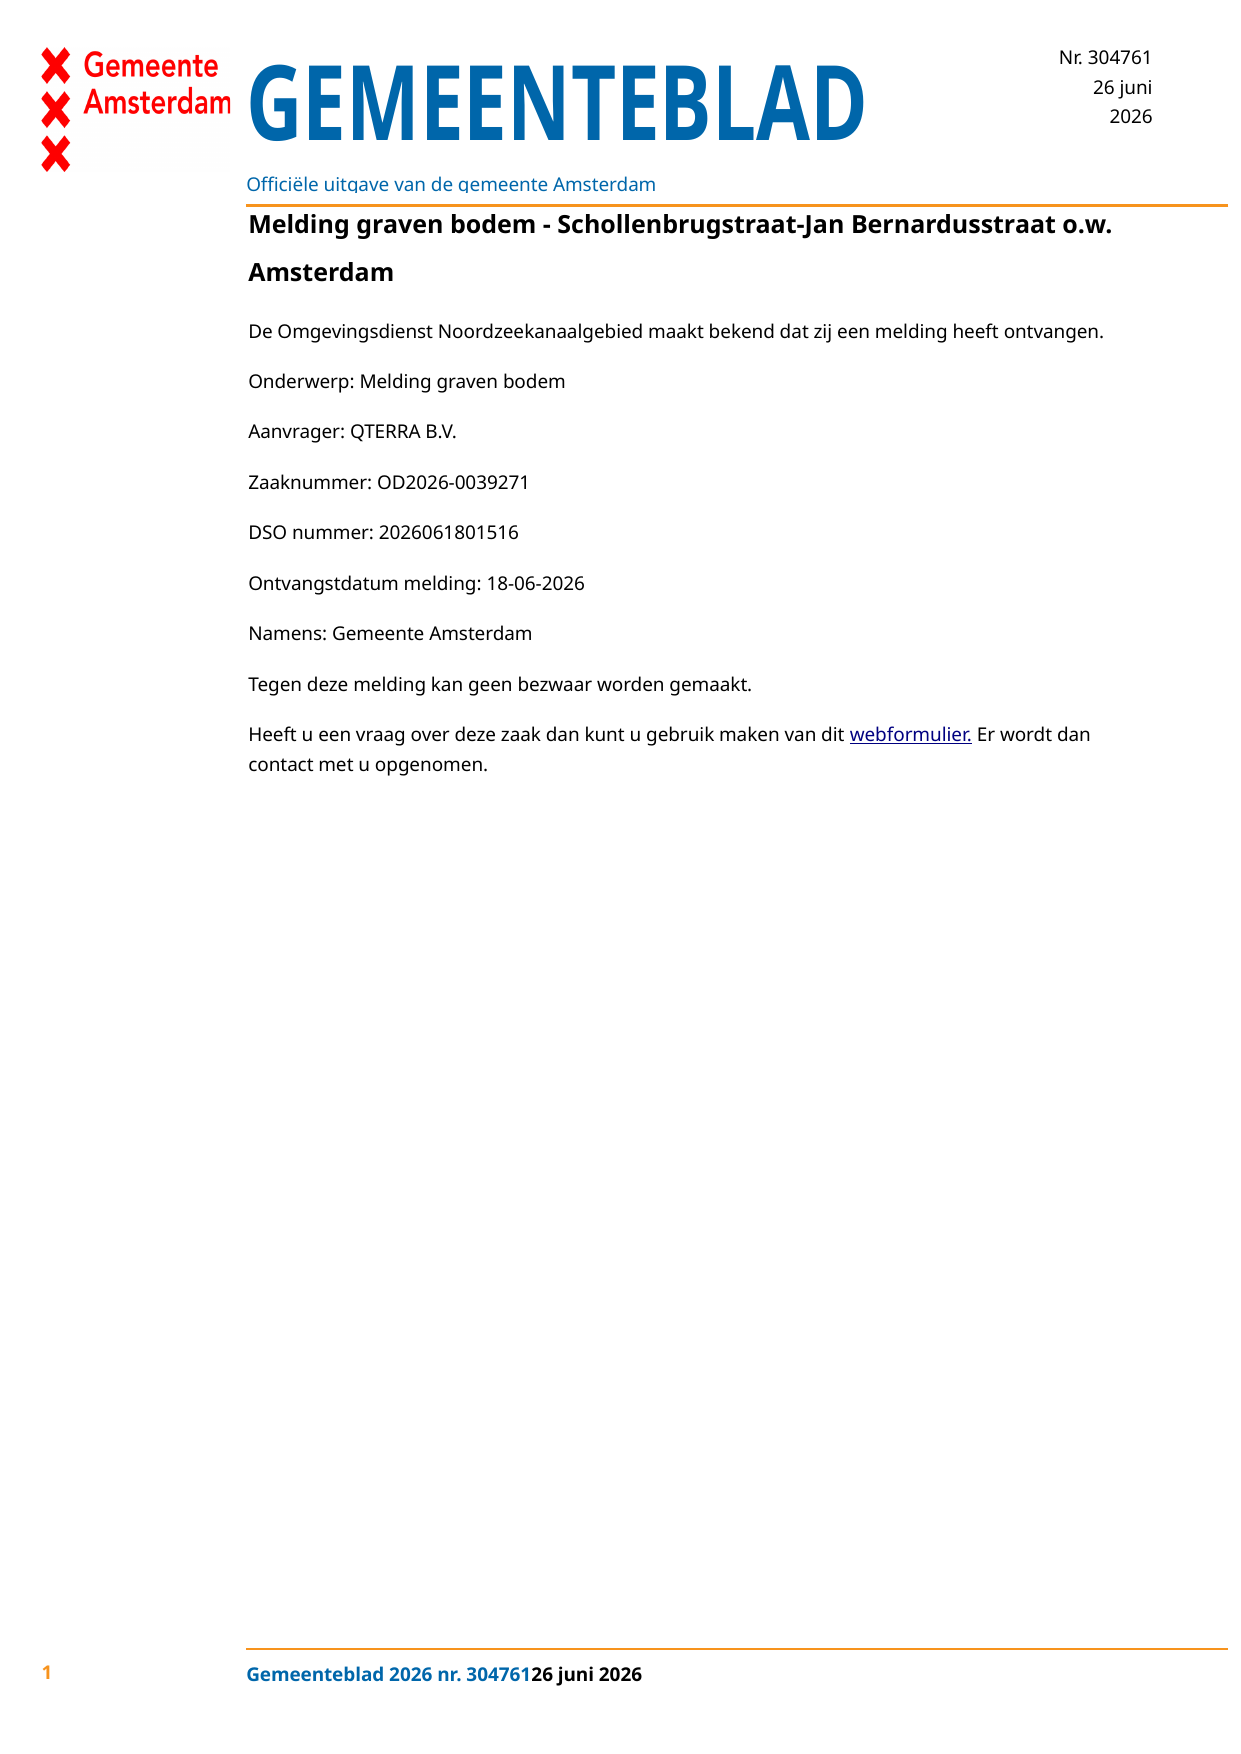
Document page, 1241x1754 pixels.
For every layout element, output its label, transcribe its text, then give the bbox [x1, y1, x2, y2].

text Onderwerp: Melding graven bodem [248, 368, 1152, 394]
picture [41, 47, 231, 172]
text De Omgevingsdienst Noordzeekanaalgebied maakt bekend dat zij een melding heeft ontvangen. [248, 318, 1152, 344]
text DSO nummer: 2026061801516 [248, 519, 1152, 545]
text Zaaknummer: OD2026-0039271 [248, 469, 1152, 495]
text Namens: Gemeente Amsterdam [248, 620, 1152, 646]
text Aanvrager: QTERRA B.V. [248, 419, 1152, 444]
text Heeft u een vraag over deze zaak dan kunt u gebruik maken van dit webformulier. Er wordt dan contact met u opgenomen. [248, 721, 1152, 777]
text Ontvangstdatum melding: 18-06-2026 [248, 570, 1152, 596]
text Tegen deze melding kan geen bezwaar worden gemaakt. [248, 671, 1152, 697]
text Melding graven bodem - Schollenbrugstraat-Jan Bernardusstraat o.w. Amsterdam [248, 207, 1152, 288]
